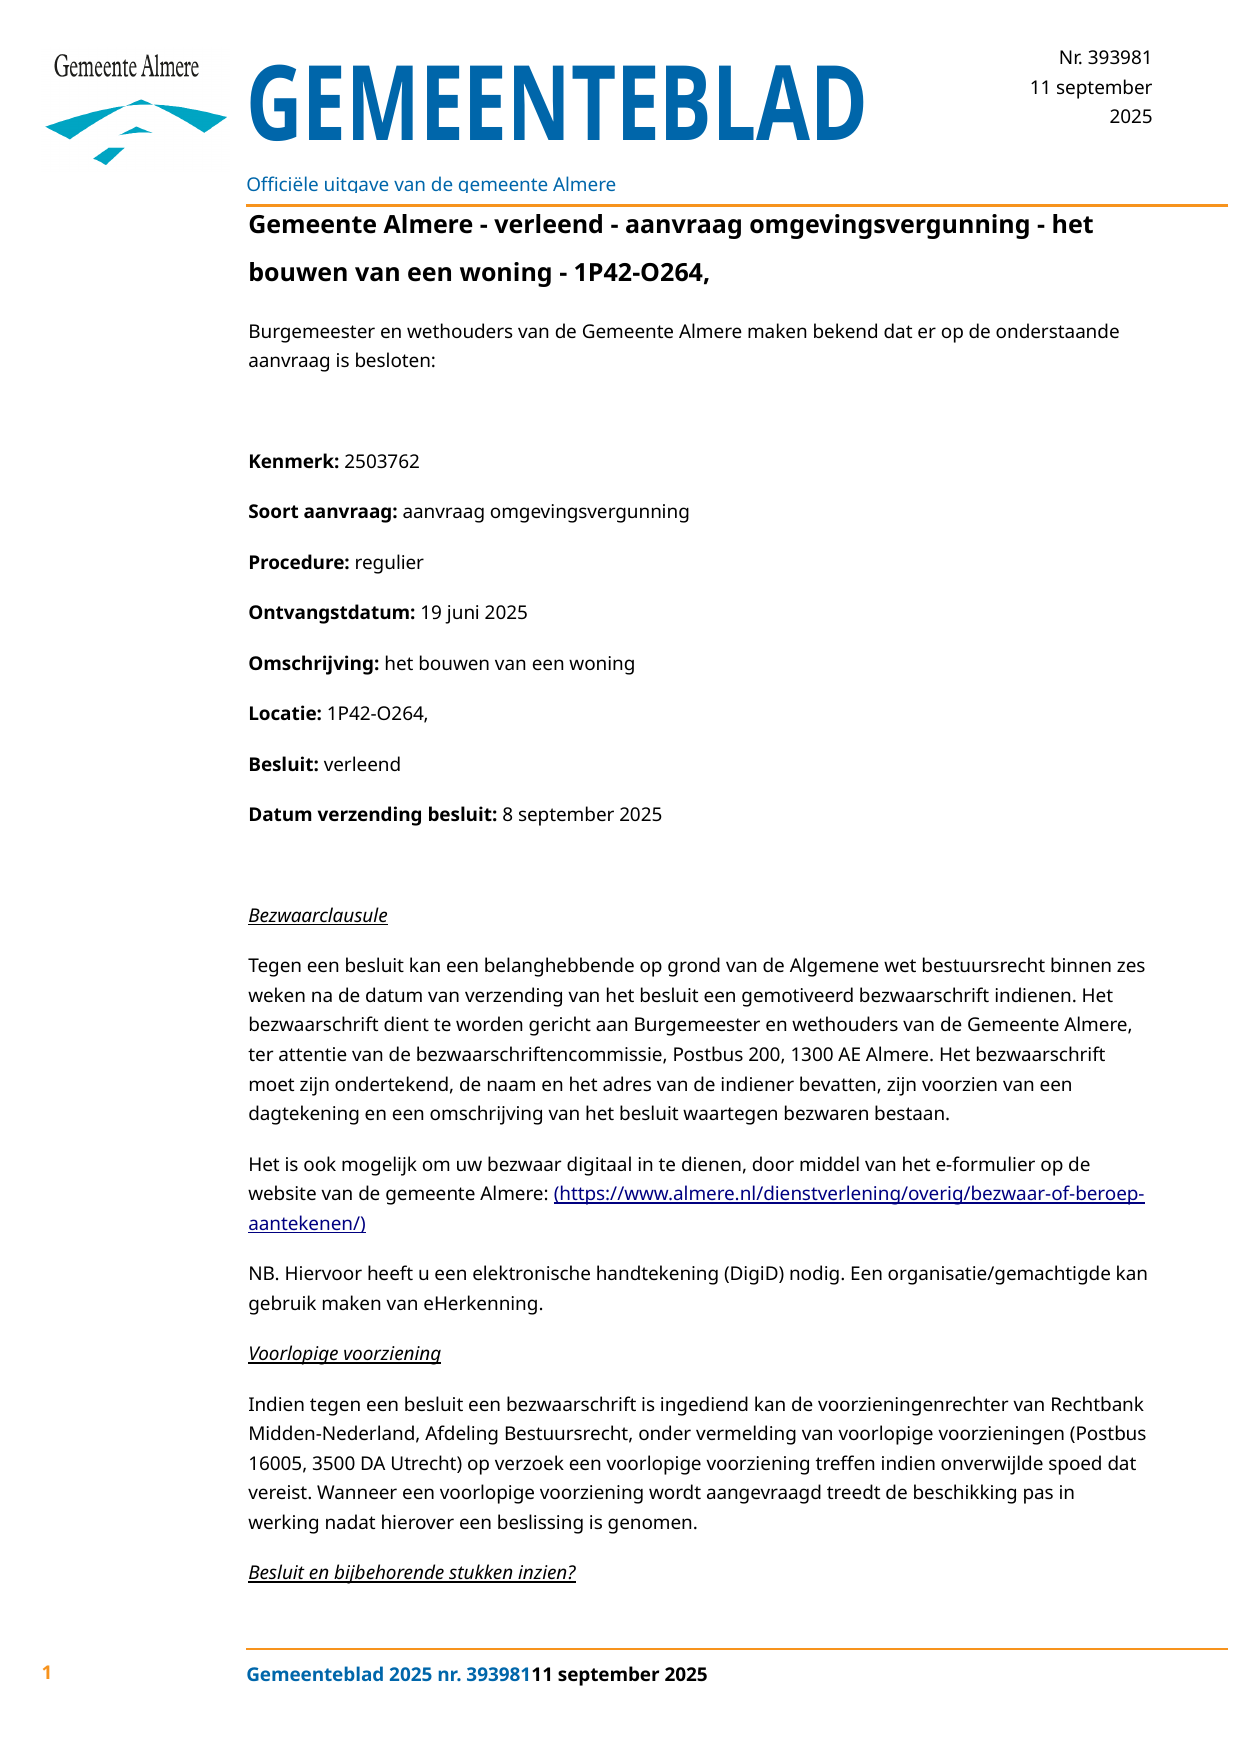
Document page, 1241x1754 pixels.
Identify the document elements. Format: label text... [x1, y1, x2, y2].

text Gemeente Almere - verleend - aanvraag omgevingsvergunning - het bouwen van een woning - 1P42-O264, [248, 207, 1152, 288]
text Bezwaarclausule [248, 902, 1152, 928]
text NB. Hiervoor heeft u een elektronische handtekening (DigiD) nodig. Een organisatie/gemachtigde kan gebruik maken van eHerkenning. [248, 1260, 1152, 1316]
text Datum verzending besluit: 8 september 2025 [248, 801, 1152, 827]
text Omschrijving: het bouwen van een woning [248, 650, 1152, 676]
text Het is ook mogelijk om uw bezwaar digitaal in te dienen, door middel van het e-formulier op de website van de gemeente Almere: (https://www.almere.nl/dienstverlening/overig/bezwaar-of-beroep-aantekenen/) [248, 1151, 1152, 1236]
text Locatie: 1P42-O264, [248, 700, 1152, 726]
text Soort aanvraag: aanvraag omgevingsvergunning [248, 499, 1152, 524]
text Besluit en bijbehorende stukken inzien? [248, 1559, 1152, 1585]
text Tegen een besluit kan een belanghebbende op grond van de Algemene wet bestuursrecht binnen zes weken na de datum van verzending van het besluit een gemotiveerd bezwaarschrift indienen. Het bezwaarschrift dient te worden gericht aan Burgemeester en wethouders van de Gemeente Almere, ter attentie van de bezwaarschriftencommissie, Postbus 200, 1300 AE Almere. Het bezwaarschrift moet zijn ondertekend, de naam en het adres van de indiener bevatten, zijn voorzien van een dagtekening en een omschrijving van het besluit waartegen bezwaren bestaan. [248, 952, 1152, 1126]
text Besluit: verleend [248, 751, 1152, 777]
text Ontvangstdatum: 19 juni 2025 [248, 599, 1152, 625]
text Procedure: regulier [248, 549, 1152, 575]
picture [41, 47, 231, 172]
text Kenmerk: 2503762 [248, 448, 1152, 474]
text Burgemeester en wethouders van de Gemeente Almere maken bekend dat er op de onderstaande aanvraag is besloten: [248, 318, 1152, 373]
text Voorlopige voorziening [248, 1340, 1152, 1366]
text Indien tegen een besluit een bezwaarschrift is ingediend kan de voorzieningenrechter van Rechtbank Midden-Nederland, Afdeling Bestuursrecht, onder vermelding van voorlopige voorzieningen (Postbus 16005, 3500 DA Utrecht) op verzoek een voorlopige voorziening treffen indien onverwijlde spoed dat vereist. Wanneer een voorlopige voorziening wordt aangevraagd treedt de beschikking pas in werking nadat hierover een beslissing is genomen. [248, 1391, 1152, 1535]
